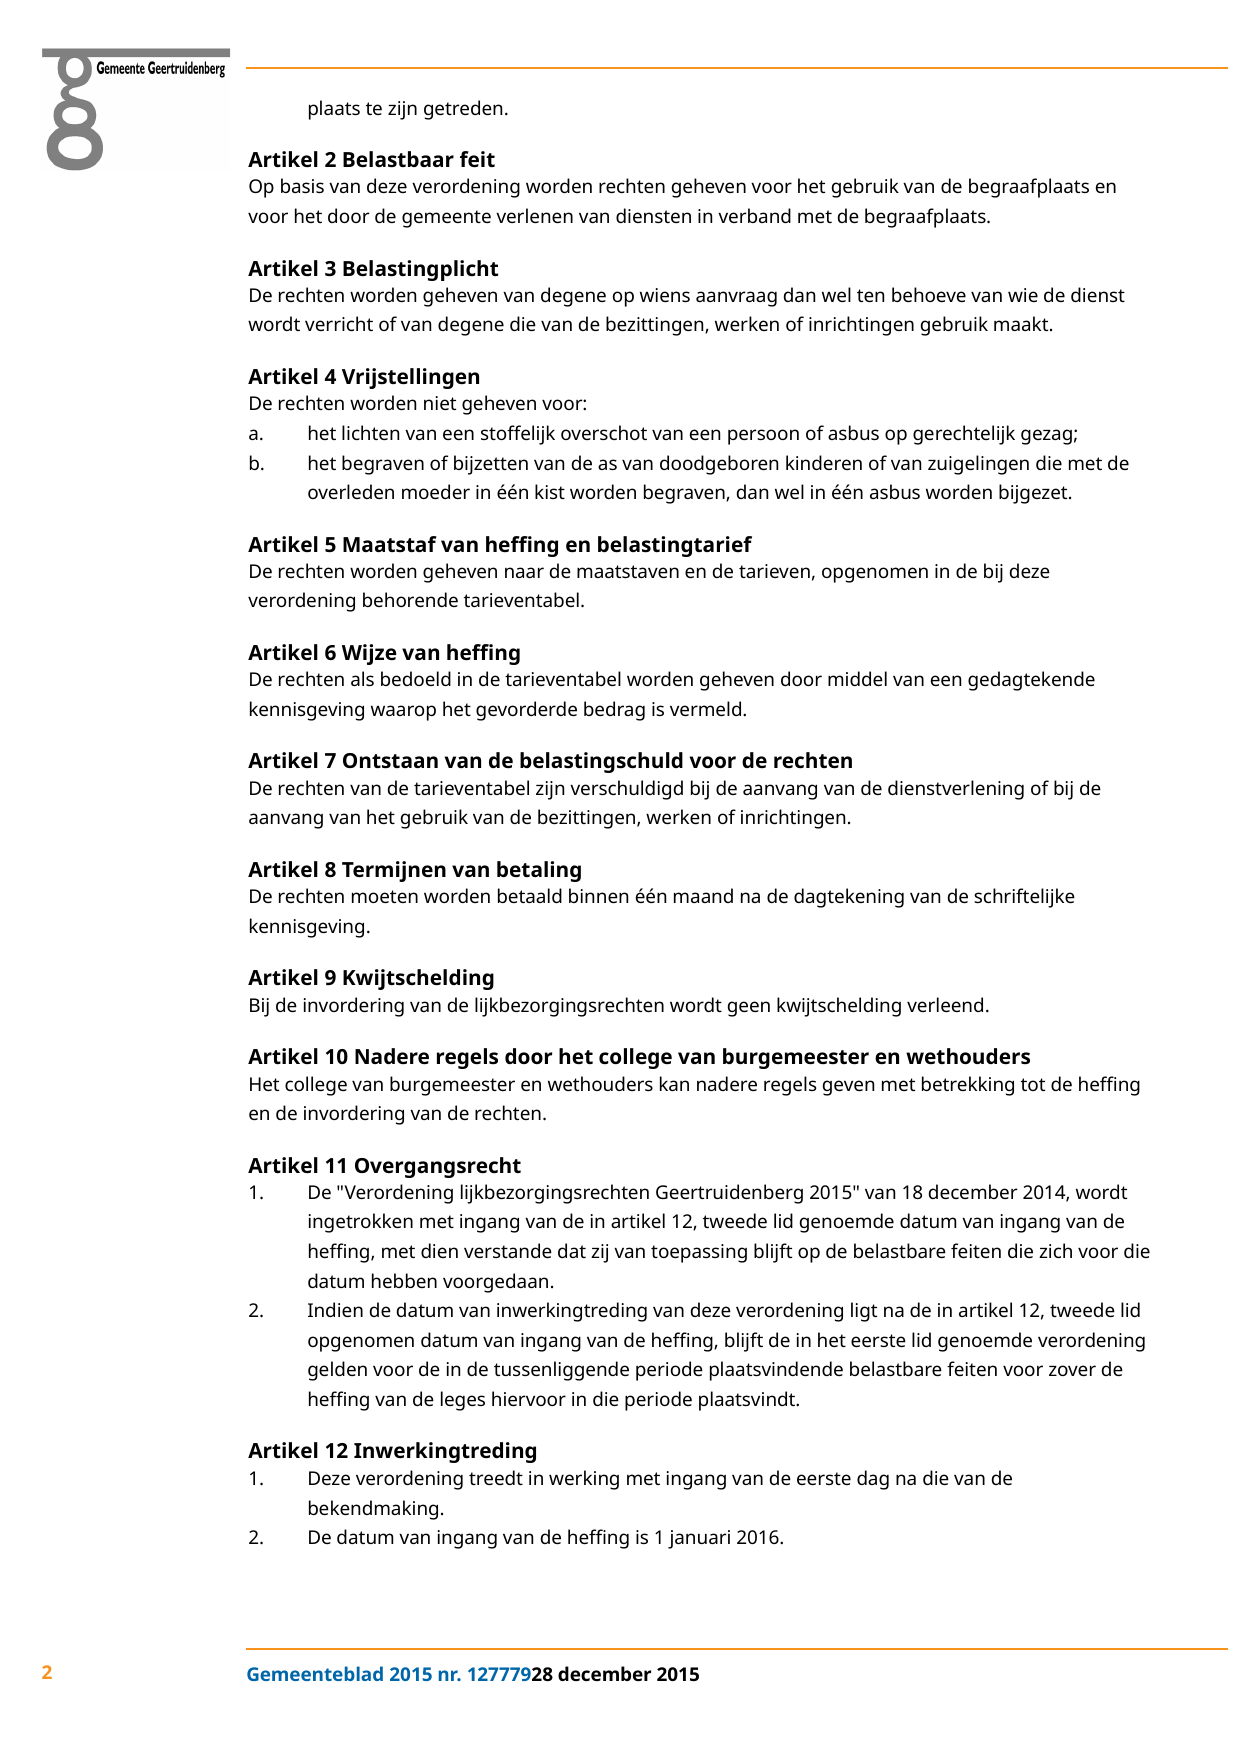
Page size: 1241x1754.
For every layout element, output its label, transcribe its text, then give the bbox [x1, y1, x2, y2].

text Op basis van deze verordening worden rechten geheven voor het gebruik van de begraafplaats en voor het door de gemeente verlenen van diensten in verband met de begraafplaats. [248, 174, 1152, 229]
list De datum van ingang van de heffing is 1 januari 2016. [248, 1524, 1152, 1550]
text Artikel 2 Belastbaar feit [248, 145, 1152, 174]
text Artikel 4 Vrijstellingen [248, 362, 1152, 391]
text Artikel 3 Belastingplicht [248, 254, 1152, 282]
text Het college van burgemeester en wethouders kan nadere regels geven met betrekking tot de heffing en de invordering van de rechten. [248, 1071, 1152, 1126]
text Artikel 9 Kwijtschelding [248, 963, 1152, 992]
text Artikel 12 Inwerkingtreding [248, 1437, 1152, 1465]
text De rechten worden niet geheven voor: [248, 391, 1152, 416]
list Indien de datum van inwerkingtreding van deze verordening ligt na de in artikel 12, tweede lid opgenomen datum van ingang van de heffing, blijft de in het eerste lid genoemde verordening gelden voor de in de tussenliggende periode plaatsvindende belastbare feiten voor zover de heffing van de leges hiervoor in die periode plaatsvindt. [248, 1297, 1152, 1412]
text De rechten van de tarieventabel zijn verschuldigd bij de aanvang van de dienstverlening of bij de aanvang van het gebruik van de bezittingen, werken of inrichtingen. [248, 775, 1152, 830]
text De rechten worden geheven van degene op wiens aanvraag dan wel ten behoeve van wie de dienst wordt verricht of van degene die van de bezittingen, werken of inrichtingen gebruik maakt. [248, 282, 1152, 337]
text Artikel 10 Nadere regels door het college van burgemeester en wethouders [248, 1042, 1152, 1071]
text Artikel 6 Wijze van heffing [248, 638, 1152, 667]
text De rechten worden geheven naar de maatstaven en de tarieven, opgenomen in de bij deze verordening behorende tarieventabel. [248, 558, 1152, 613]
text Artikel 5 Maatstaf van heffing en belastingtarief [248, 530, 1152, 558]
list Deze verordening treedt in werking met ingang van de eerste dag na die van de bekendmaking. [248, 1465, 1152, 1520]
text Artikel 11 Overgangsrecht [248, 1151, 1152, 1179]
list het lichten van een stoffelijk overschot van een persoon of asbus op gerechtelijk gezag; [248, 420, 1152, 446]
text De rechten moeten worden betaald binnen één maand na de dagtekening van de schriftelijke kennisgeving. [248, 883, 1152, 939]
text Artikel 8 Termijnen van betaling [248, 855, 1152, 883]
text Bij de invordering van de lijkbezorgingsrechten wordt geen kwijtschelding verleend. [248, 992, 1152, 1018]
picture [41, 47, 231, 172]
text De rechten als bedoeld in de tarieventabel worden geheven door middel van een gedagtekende kennisgeving waarop het gevorderde bedrag is vermeld. [248, 667, 1152, 722]
list het begraven of bijzetten van de as van doodgeboren kinderen of van zuigelingen die met de overleden moeder in één kist worden begraven, dan wel in één asbus worden bijgezet. [248, 450, 1152, 505]
list De "Verordening lijkbezorgingsrechten Geertruidenberg 2015" van 18 december 2014, wordt ingetrokken met ingang van de in artikel 12, tweede lid genoemde datum van ingang van de heffing, met dien verstande dat zij van toepassing blijft op de belastbare feiten die zich voor die datum hebben voorgedaan. [248, 1179, 1152, 1294]
list plaats te zijn getreden. [248, 95, 1152, 121]
text Artikel 7 Ontstaan van de belastingschuld voor de rechten [248, 747, 1152, 775]
